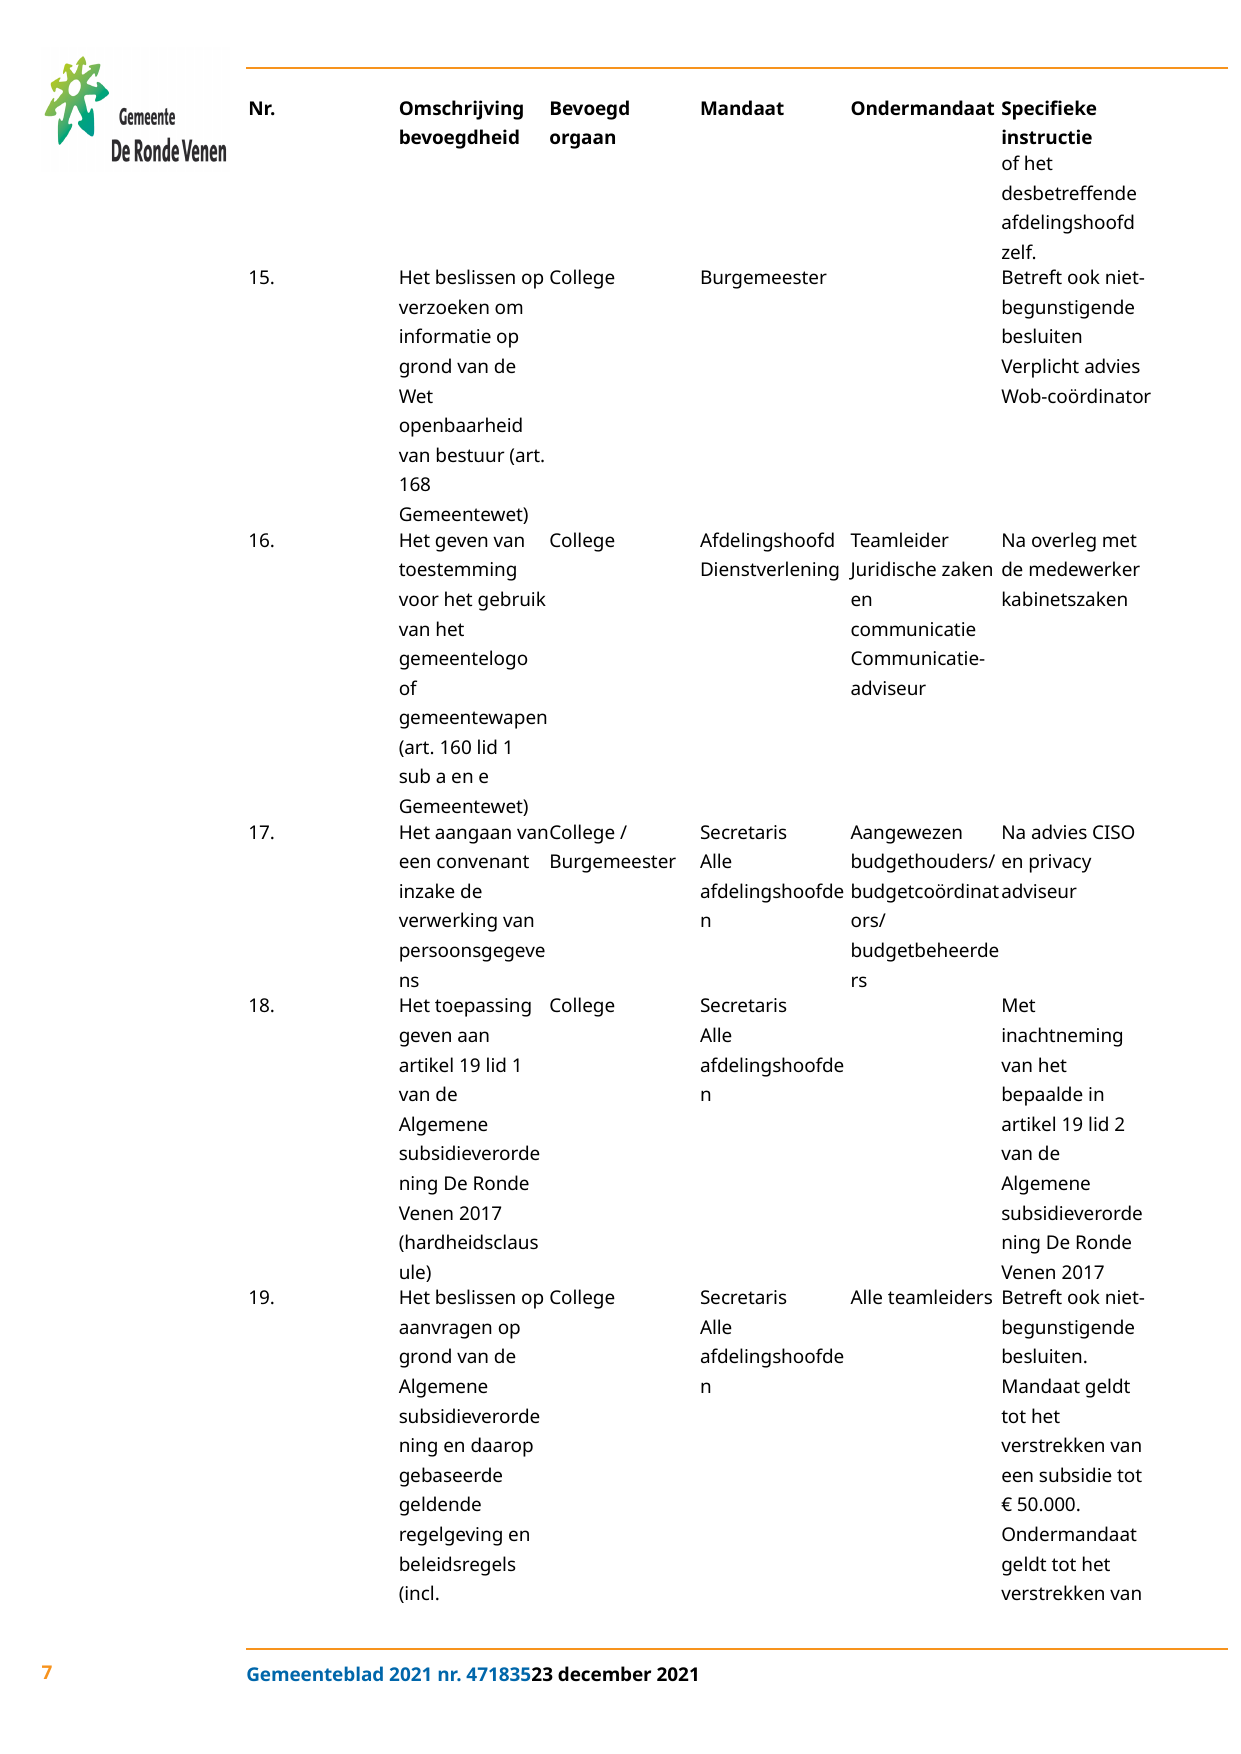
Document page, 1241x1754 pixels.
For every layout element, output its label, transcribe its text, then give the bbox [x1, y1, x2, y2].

table_cell Teamleider Juridische zaken en communicatie Communicatie-adviseur [850, 527, 1001, 819]
table_cell Het beslissen op verzoeken om informatie op grond van de Wet openbaarheid van bestuur (art. 168 Gemeentewet) [399, 265, 549, 527]
table_cell [850, 265, 1001, 527]
table_cell [850, 150, 1001, 264]
table_cell Secretaris Alle afdelingshoofden [700, 1285, 850, 1606]
table_cell Betreft ook niet-begunstigende besluiten Verplicht advies Wob-coördinator [1001, 265, 1152, 527]
table_cell [850, 993, 1001, 1284]
table_header Specifieke instructie [1001, 95, 1152, 150]
table_cell Afdelingshoofd Dienstverlening [700, 527, 850, 819]
table_cell College [549, 265, 700, 527]
table_header Omschrijving bevoegdheid [399, 95, 549, 150]
table_cell Alle teamleiders [850, 1285, 1001, 1606]
table_cell College [549, 993, 700, 1284]
table_cell Het aangaan van een convenant inzake de verwerking van persoonsgegevens [399, 819, 549, 993]
table_cell Na overleg met de medewerker kabinetszaken [1001, 527, 1152, 819]
table_cell Het toepassing geven aan artikel 19 lid 1 van de Algemene subsidieverordening De Ronde Venen 2017 (hardheidsclausule) [399, 993, 549, 1284]
table_header Ondermandaat [850, 95, 1001, 150]
table_cell College [549, 1285, 700, 1606]
table_header Mandaat [700, 95, 850, 150]
table_cell 17. [248, 819, 398, 993]
table_cell 19. [248, 1285, 398, 1606]
table_cell Het geven van toestemming voor het gebruik van het gemeentelogo of gemeentewapen (art. 160 lid 1 sub a en e Gemeentewet) [399, 527, 549, 819]
table_cell Na advies CISO en privacy adviseur [1001, 819, 1152, 993]
table_cell 18. [248, 993, 398, 1284]
table_cell Aangewezen budgethouders/ budgetcoördinators/ budgetbeheerders [850, 819, 1001, 993]
picture [41, 47, 231, 172]
table_cell Burgemeester [700, 265, 850, 527]
table_cell College [549, 527, 700, 819]
table_cell 15. [248, 265, 398, 527]
table_cell [248, 150, 398, 264]
table_cell College / Burgemeester [549, 819, 700, 993]
table_cell Secretaris Alle afdelingshoofden [700, 993, 850, 1284]
table_header Bevoegd orgaan [549, 95, 700, 150]
table_cell [399, 150, 549, 264]
table_cell Het beslissen op aanvragen op grond van de Algemene subsidieverordening en daarop gebaseerde geldende regelgeving en beleidsregels (incl. [399, 1285, 549, 1606]
table_cell Met inachtneming van het bepaalde in artikel 19 lid 2 van de Algemene subsidieverordening De Ronde Venen 2017 [1001, 993, 1152, 1284]
table_cell Betreft ook niet-begunstigende besluiten. Mandaat geldt tot het verstrekken van een subsidie tot € 50.000. Ondermandaat geldt tot het verstrekken van [1001, 1285, 1152, 1606]
table_cell [549, 150, 700, 264]
table_cell [700, 150, 850, 264]
table_cell 16. [248, 527, 398, 819]
table_cell Secretaris Alle afdelingshoofden [700, 819, 850, 993]
table_header Nr. [248, 95, 398, 150]
table_cell of het desbetreffende afdelingshoofd zelf. [1001, 150, 1152, 264]
